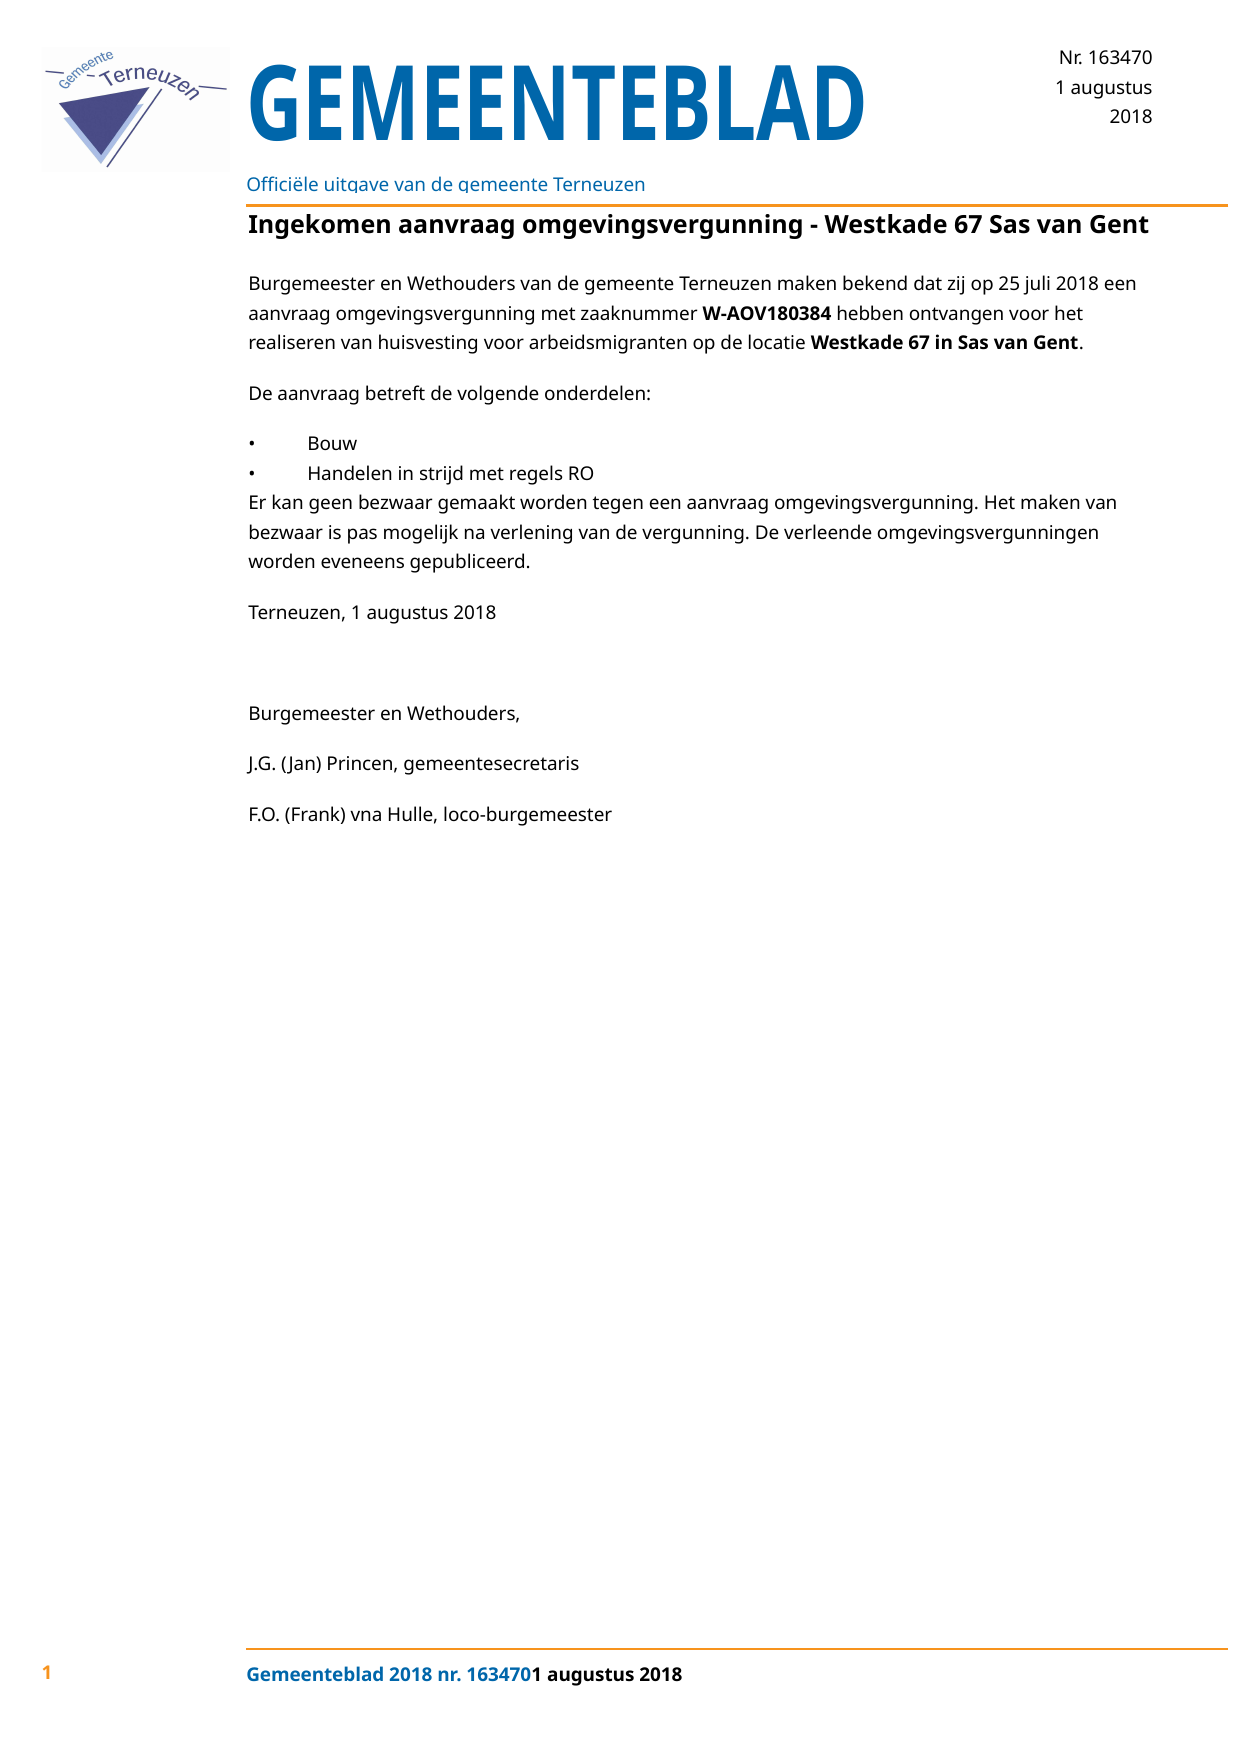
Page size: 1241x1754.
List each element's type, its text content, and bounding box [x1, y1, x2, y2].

picture [41, 47, 231, 172]
list Bouw [248, 430, 1152, 456]
text Er kan geen bezwaar gemaakt worden tegen een aanvraag omgevingsvergunning. Het maken van bezwaar is pas mogelijk na verlening van de vergunning. De verleende omgevingsvergunningen worden eveneens gepubliceerd. [248, 489, 1152, 574]
text Ingekomen aanvraag omgevingsvergunning - Westkade 67 Sas van Gent [248, 207, 1152, 241]
text De aanvraag betreft de volgende onderdelen: [248, 380, 1152, 406]
text Burgemeester en Wethouders, [248, 700, 1152, 726]
text F.O. (Frank) vna Hulle, loco-burgemeester [248, 801, 1152, 826]
text Terneuzen, 1 augustus 2018 [248, 599, 1152, 625]
text Burgemeester en Wethouders van de gemeente Terneuzen maken bekend dat zij op 25 juli 2018 een aanvraag omgevingsvergunning met zaaknummer W-AOV180384 hebben ontvangen voor het realiseren van huisvesting voor arbeidsmigranten op de locatie Westkade 67 in Sas van Gent. [248, 270, 1152, 355]
text J.G. (Jan) Princen, gemeentesecretaris [248, 750, 1152, 776]
list Handelen in strijd met regels RO [248, 460, 1152, 486]
